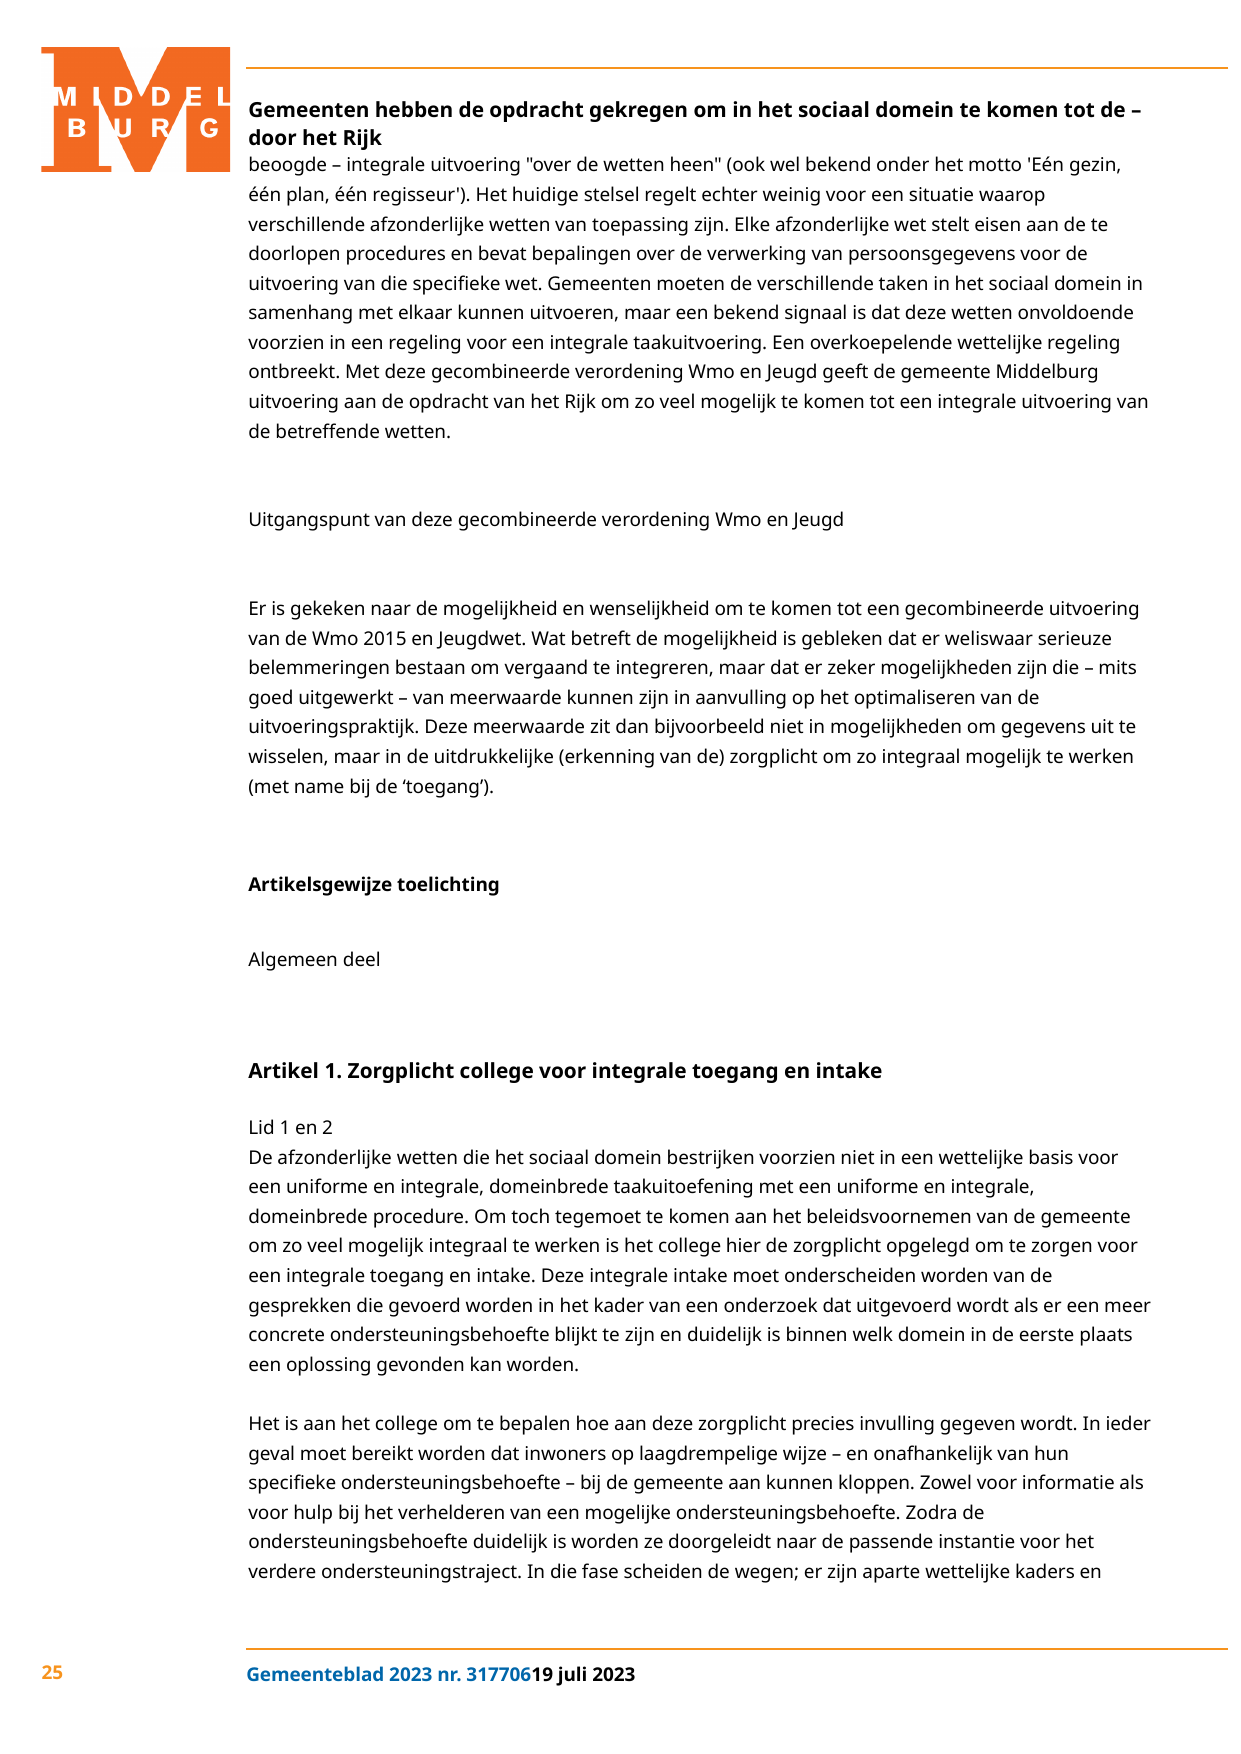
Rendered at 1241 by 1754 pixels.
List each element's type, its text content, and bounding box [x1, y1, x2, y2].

text Gemeenten hebben de opdracht gekregen om in het sociaal domein te komen tot de – door het Rijk [248, 95, 1152, 152]
text Artikelsgewijze toelichting [248, 869, 1152, 897]
text van de Wmo 2015 en Jeugdwet. Wat betreft de mogelijkheid is gebleken dat er weliswaar serieuze belemmeringen bestaan om vergaand te integreren, maar dat er zeker mogelijkheden zijn die – mits goed uitgewerkt – van meerwaarde kunnen zijn in aanvulling op het optimaliseren van de uitvoeringspraktijk. Deze meerwaarde zit dan bijvoorbeeld niet in mogelijkheden om gegevens uit te wisselen, maar in de uitdrukkelijke (erkenning van de) zorgplicht om zo integraal mogelijk te werken (met name bij de ‘toegang’). [248, 625, 1152, 799]
picture [41, 47, 231, 172]
text Uitgangspunt van deze gecombineerde verordening Wmo en Jeugd [248, 507, 1152, 532]
text beoogde – integrale uitvoering "over de wetten heen" (ook wel bekend onder het motto 'Eén gezin, [248, 152, 1152, 177]
text Algemeen deel [248, 947, 1152, 972]
text Het is aan het college om te bepalen hoe aan deze zorgplicht precies invulling gegeven wordt. In ieder geval moet bereikt worden dat inwoners op laagdrempelige wijze – en onafhankelijk van hun specifieke ondersteuningsbehoefte – bij de gemeente aan kunnen kloppen. Zowel voor informatie als voor hulp bij het verhelderen van een mogelijke ondersteuningsbehoefte. Zodra de ondersteuningsbehoefte duidelijk is worden ze doorgeleidt naar de passende instantie voor het verdere ondersteuningstraject. In die fase scheiden de wegen; er zijn aparte wettelijke kaders en [248, 1410, 1152, 1584]
text Er is gekeken naar de mogelijkheid en wenselijkheid om te komen tot een gecombineerde uitvoering [248, 595, 1152, 621]
text één plan, één regisseur'). Het huidige stelsel regelt echter weinig voor een situatie waarop [248, 181, 1152, 207]
text Lid 1 en 2 [248, 1114, 1152, 1140]
text Artikel 1. Zorgplicht college voor integrale toegang en intake [248, 1056, 1152, 1085]
text verschillende afzonderlijke wetten van toepassing zijn. Elke afzonderlijke wet stelt eisen aan de te doorlopen procedures en bevat bepalingen over de verwerking van persoonsgegevens voor de uitvoering van die specifieke wet. Gemeenten moeten de verschillende taken in het sociaal domein in samenhang met elkaar kunnen uitvoeren, maar een bekend signaal is dat deze wetten onvoldoende voorzien in een regeling voor een integrale taakuitvoering. Een overkoepelende wettelijke regeling ontbreekt. Met deze gecombineerde verordening Wmo en Jeugd geeft de gemeente Middelburg uitvoering aan de opdracht van het Rijk om zo veel mogelijk te komen tot een integrale uitvoering van de betreffende wetten. [248, 211, 1152, 444]
text De afzonderlijke wetten die het sociaal domein bestrijken voorzien niet in een wettelijke basis voor een uniforme en integrale, domeinbrede taakuitoefening met een uniforme en integrale, domeinbrede procedure. Om toch tegemoet te komen aan het beleidsvoornemen van de gemeente om zo veel mogelijk integraal te werken is het college hier de zorgplicht opgelegd om te zorgen voor een integrale toegang en intake. Deze integrale intake moet onderscheiden worden van de gesprekken die gevoerd worden in het kader van een onderzoek dat uitgevoerd wordt als er een meer concrete ondersteuningsbehoefte blijkt te zijn en duidelijk is binnen welk domein in de eerste plaats een oplossing gevonden kan worden. [248, 1144, 1152, 1377]
